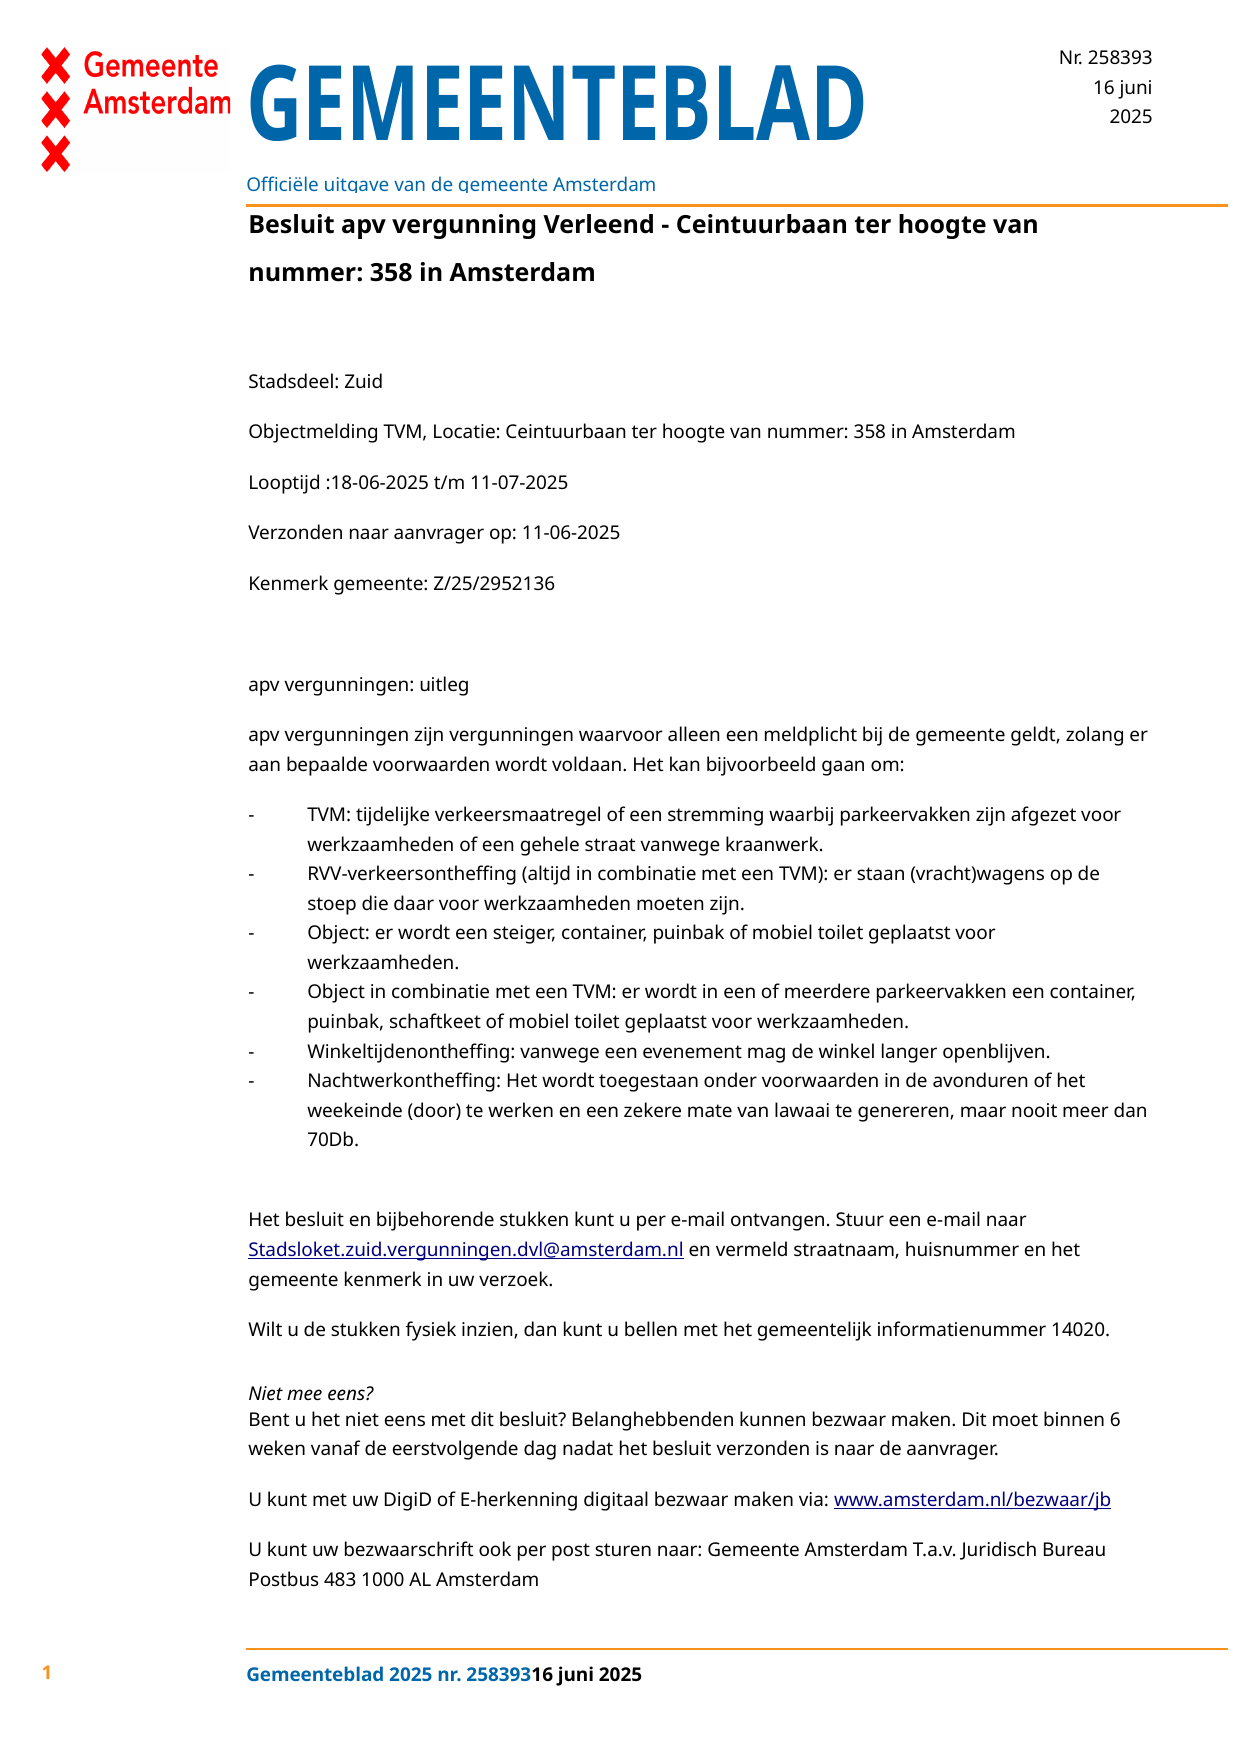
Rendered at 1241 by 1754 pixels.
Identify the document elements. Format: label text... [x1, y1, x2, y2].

text Besluit apv vergunning Verleend - Ceintuurbaan ter hoogte van nummer: 358 in Amsterdam [248, 207, 1152, 288]
text Niet mee eens? [248, 1380, 1152, 1406]
text U kunt uw bezwaarschrift ook per post sturen naar: Gemeente Amsterdam T.a.v. Juridisch Bureau Postbus 483 1000 AL Amsterdam [248, 1536, 1152, 1592]
picture [41, 47, 231, 172]
text Stadsdeel: Zuid [248, 368, 1152, 394]
list Winkeltijdenontheffing: vanwege een evenement mag de winkel langer openblijven. [248, 1038, 1152, 1064]
text Objectmelding TVM, Locatie: Ceintuurbaan ter hoogte van nummer: 358 in Amsterdam [248, 419, 1152, 444]
list RVV-verkeersontheffing (altijd in combinatie met een TVM): er staan (vracht)wagens op de stoep die daar voor werkzaamheden moeten zijn. [248, 860, 1152, 916]
list TVM: tijdelijke verkeersmaatregel of een stremming waarbij parkeervakken zijn afgezet voor werkzaamheden of een gehele straat vanwege kraanwerk. [248, 801, 1152, 857]
text Bent u het niet eens met dit besluit? Belanghebbenden kunnen bezwaar maken. Dit moet binnen 6 weken vanaf de eerstvolgende dag nadat het besluit verzonden is naar de aanvrager. [248, 1406, 1152, 1461]
list Object in combinatie met een TVM: er wordt in een of meerdere parkeervakken een container, puinbak, schaftkeet of mobiel toilet geplaatst voor werkzaamheden. [248, 979, 1152, 1034]
text apv vergunningen: uitleg [248, 671, 1152, 697]
text Verzonden naar aanvrager op: 11-06-2025 [248, 519, 1152, 545]
text U kunt met uw DigiD of E-herkenning digitaal bezwaar maken via: www.amsterdam.nl/bezwaar/jb [248, 1486, 1152, 1512]
text Het besluit en bijbehorende stukken kunt u per e-mail ontvangen. Stuur een e-mail naar Stadsloket.zuid.vergunningen.dvl@amsterdam.nl en vermeld straatnaam, huisnummer en het gemeente kenmerk in uw verzoek. [248, 1207, 1152, 1292]
text Kenmerk gemeente: Z/25/2952136 [248, 570, 1152, 596]
text apv vergunningen zijn vergunningen waarvoor alleen een meldplicht bij de gemeente geldt, zolang er aan bepaalde voorwaarden wordt voldaan. Het kan bijvoorbeeld gaan om: [248, 721, 1152, 777]
text Looptijd :18-06-2025 t/m 11-07-2025 [248, 469, 1152, 495]
list Nachtwerkontheffing: Het wordt toegestaan onder voorwaarden in de avonduren of het weekeinde (door) te werken en een zekere mate van lawaai te genereren, maar nooit meer dan 70Db. [248, 1067, 1152, 1152]
list Object: er wordt een steiger, container, puinbak of mobiel toilet geplaatst voor werkzaamheden. [248, 919, 1152, 975]
text Wilt u de stukken fysiek inzien, dan kunt u bellen met het gemeentelijk informatienummer 14020. [248, 1316, 1152, 1342]
